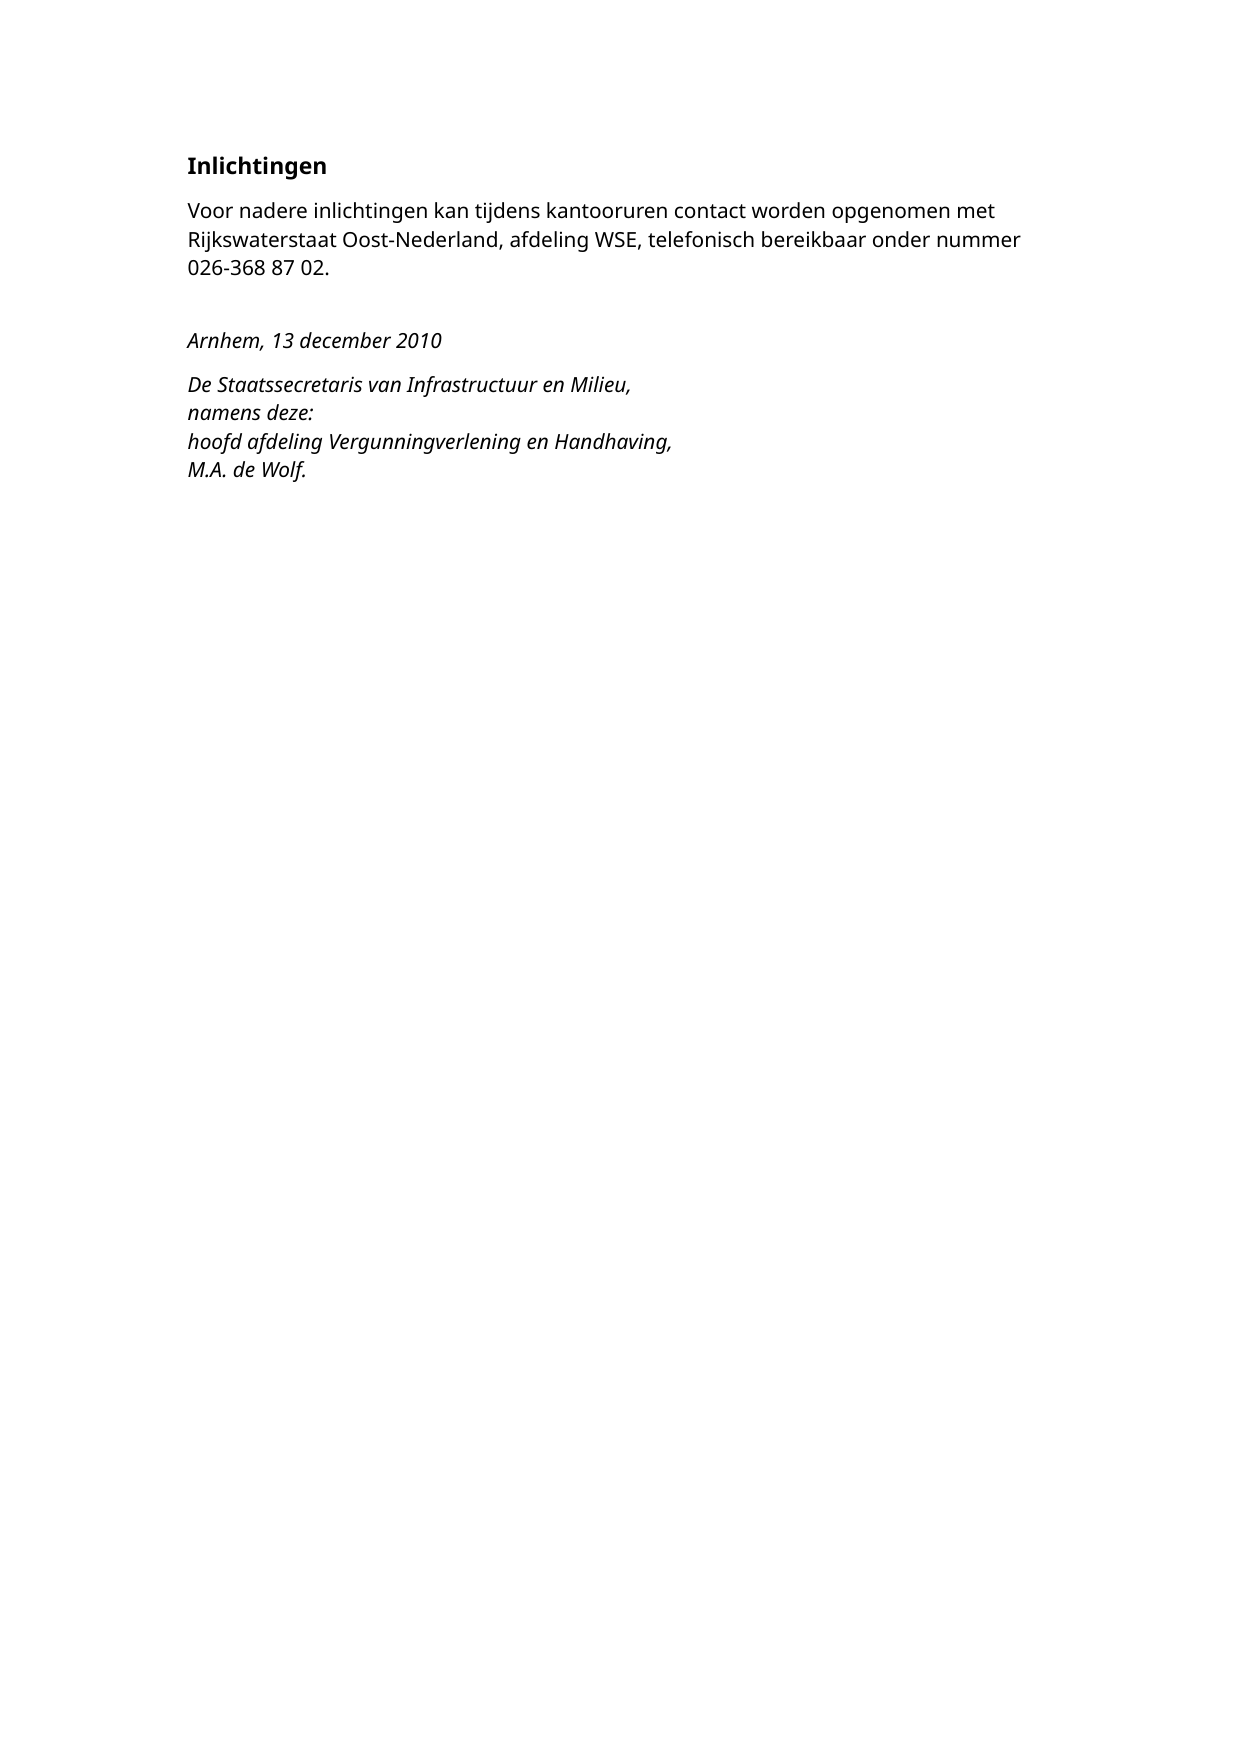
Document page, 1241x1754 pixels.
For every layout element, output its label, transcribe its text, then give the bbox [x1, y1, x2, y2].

text M.A. de Wolf. [187, 455, 1053, 484]
text hoofd afdeling Vergunningverlening en Handhaving, [187, 427, 1053, 455]
text Arnhem, 13 december 2010 [187, 327, 1053, 355]
text Voor nadere inlichtingen kan tijdens kantooruren contact worden opgenomen met Rijkswaterstaat Oost-Nederland, afdeling WSE, telefonisch bereikbaar onder nummer 026-368 87 02. [187, 196, 1053, 282]
text namens deze: [187, 398, 1053, 427]
subtitle Inlichtingen [187, 150, 1053, 181]
text De Staatssecretaris van Infrastructuur en Milieu, [187, 370, 1053, 398]
